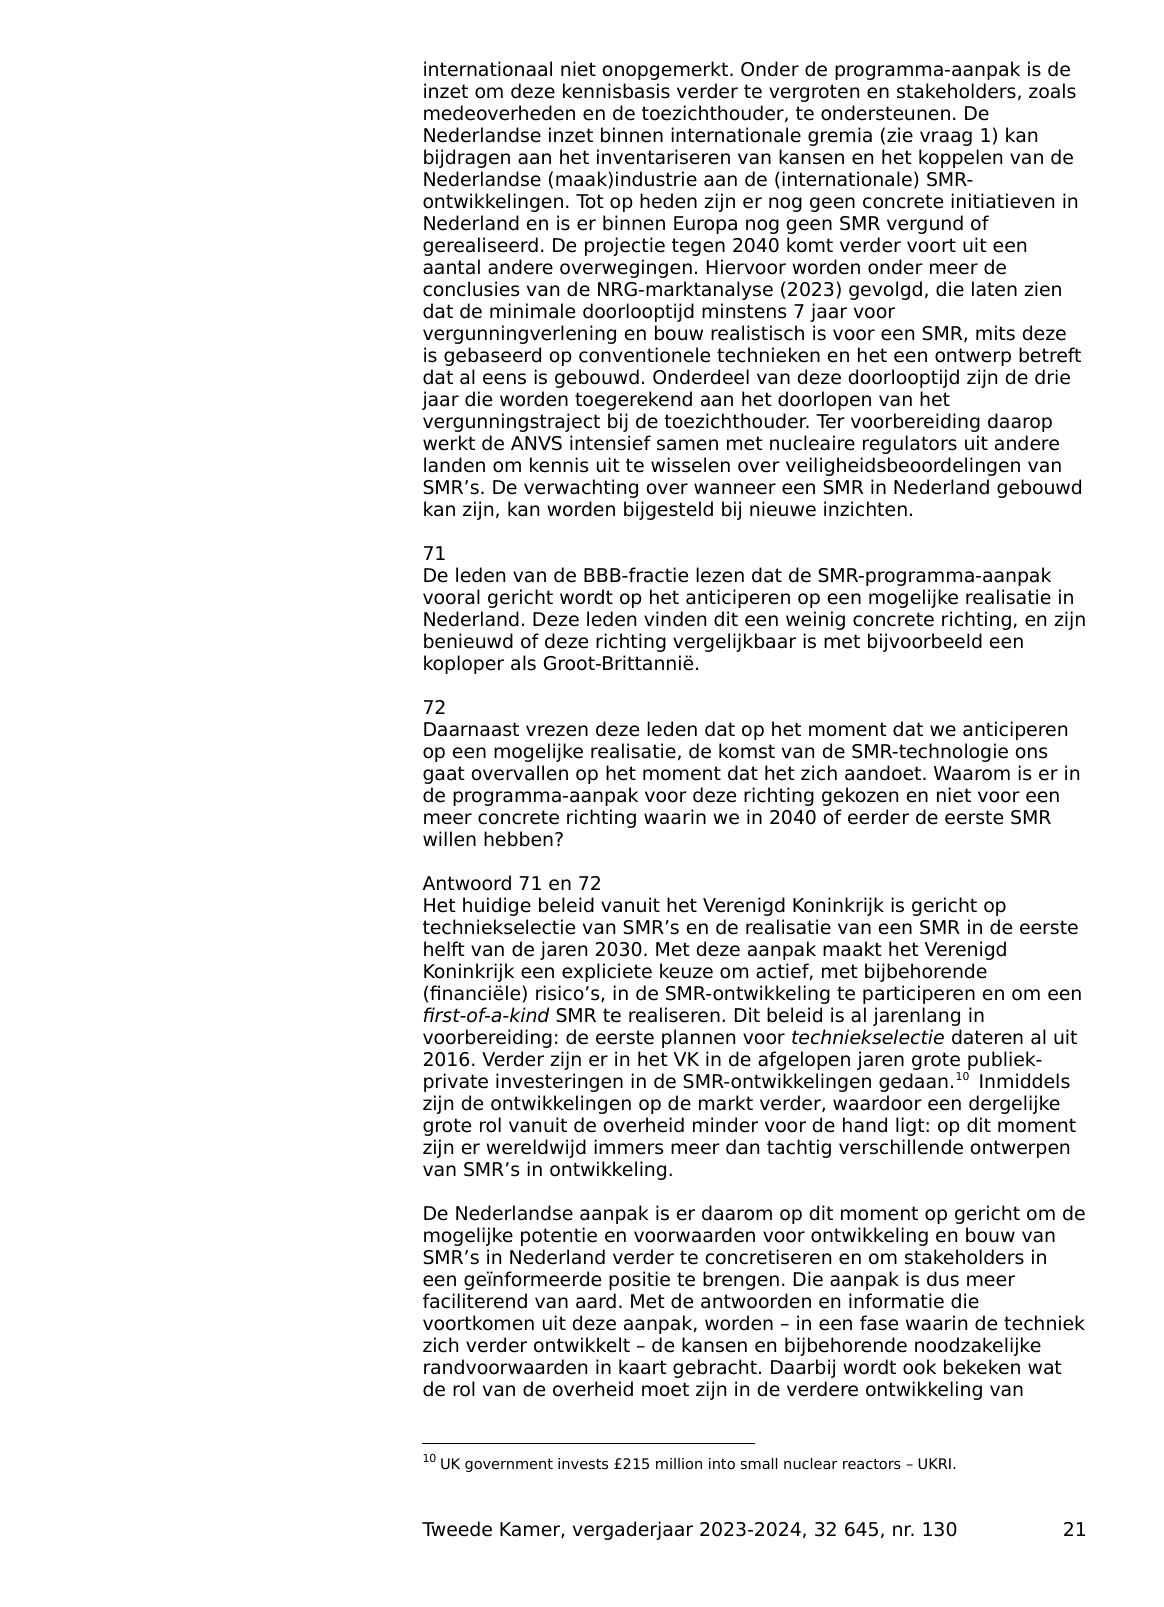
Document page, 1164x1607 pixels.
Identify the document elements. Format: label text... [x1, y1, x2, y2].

text De Nederlandse aanpak is er daarom op dit moment op gericht om de mogelijke potentie en voorwaarden voor ontwikkeling en bouw van SMR’s in Nederland verder te concretiseren en om stakeholders in een geïnformeerde positie te brengen. Die aanpak is dus meer faciliterend van aard. Met de antwoorden en informatie die voortkomen uit deze aanpak, worden – in een fase waarin de techniek zich verder ontwikkelt – de kansen en bijbehorende noodzakelijke randvoorwaarden in kaart gebracht. Daarbij wordt ook bekeken wat de rol van de overheid moet zijn in de verdere ontwikkeling van [422, 1203, 1087, 1401]
text UK government invests £215 million into small nuclear reactors – UKRI. [422, 1452, 1087, 1474]
text 71 [422, 543, 1087, 565]
text De leden van de BBB-fractie lezen dat de SMR-programma-aanpak vooral gericht wordt op het anticiperen op een mogelijke realisatie in Nederland. Deze leden vinden dit een weinig concrete richting, en zijn benieuwd of deze richting vergelijkbaar is met bijvoorbeeld een koploper als Groot-Brittannië. [422, 565, 1087, 675]
text Het huidige beleid vanuit het Verenigd Koninkrijk is gericht op techniekselectie van SMR’s en de realisatie van een SMR in de eerste helft van de jaren 2030. Met deze aanpak maakt het Verenigd Koninkrijk een expliciete keuze om actief, met bijbehorende (financiële) risico’s, in de SMR-ontwikkeling te participeren en om een first-of-a-kind SMR te realiseren. Dit beleid is al jarenlang in voorbereiding: de eerste plannen voor techniekselectie dateren al uit 2016. Verder zijn er in het VK in de afgelopen jaren grote publiek-private investeringen in de SMR-ontwikkelingen gedaan. Inmiddels zijn de ontwikkelingen op de markt verder, waardoor een dergelijke grote rol vanuit de overheid minder voor de hand ligt: op dit moment zijn er wereldwijd immers meer dan tachtig verschillende ontwerpen van SMR’s in ontwikkeling. [422, 895, 1087, 1181]
text 72 [422, 697, 1087, 719]
text Daarnaast vrezen deze leden dat op het moment dat we anticiperen op een mogelijke realisatie, de komst van de SMR-technologie ons gaat overvallen op het moment dat het zich aandoet. Waarom is er in de programma-aanpak voor deze richting gekozen en niet voor een meer concrete richting waarin we in 2040 of eerder de eerste SMR willen hebben? [422, 719, 1087, 851]
text Antwoord 71 en 72 [422, 873, 1087, 895]
text internationaal niet onopgemerkt. Onder de programma-aanpak is de inzet om deze kennisbasis verder te vergroten en stakeholders, zoals medeoverheden en de toezichthouder, te ondersteunen. De Nederlandse inzet binnen internationale gremia (zie vraag 1) kan bijdragen aan het inventariseren van kansen en het koppelen van de Nederlandse (maak)industrie aan de (internationale) SMR-ontwikkelingen. Tot op heden zijn er nog geen concrete initiatieven in Nederland en is er binnen Europa nog geen SMR vergund of gerealiseerd. De projectie tegen 2040 komt verder voort uit een aantal andere overwegingen. Hiervoor worden onder meer de conclusies van de NRG-marktanalyse (2023) gevolgd, die laten zien dat de minimale doorlooptijd minstens 7 jaar voor vergunningverlening en bouw realistisch is voor een SMR, mits deze is gebaseerd op conventionele technieken en het een ontwerp betreft dat al eens is gebouwd. Onderdeel van deze doorlooptijd zijn de drie jaar die worden toegerekend aan het doorlopen van het vergunningstraject bij de toezichthouder. Ter voorbereiding daarop werkt de ANVS intensief samen met nucleaire regulators uit andere landen om kennis uit te wisselen over veiligheidsbeoordelingen van SMR’s. De verwachting over wanneer een SMR in Nederland gebouwd kan zijn, kan worden bijgesteld bij nieuwe inzichten. [422, 59, 1087, 521]
